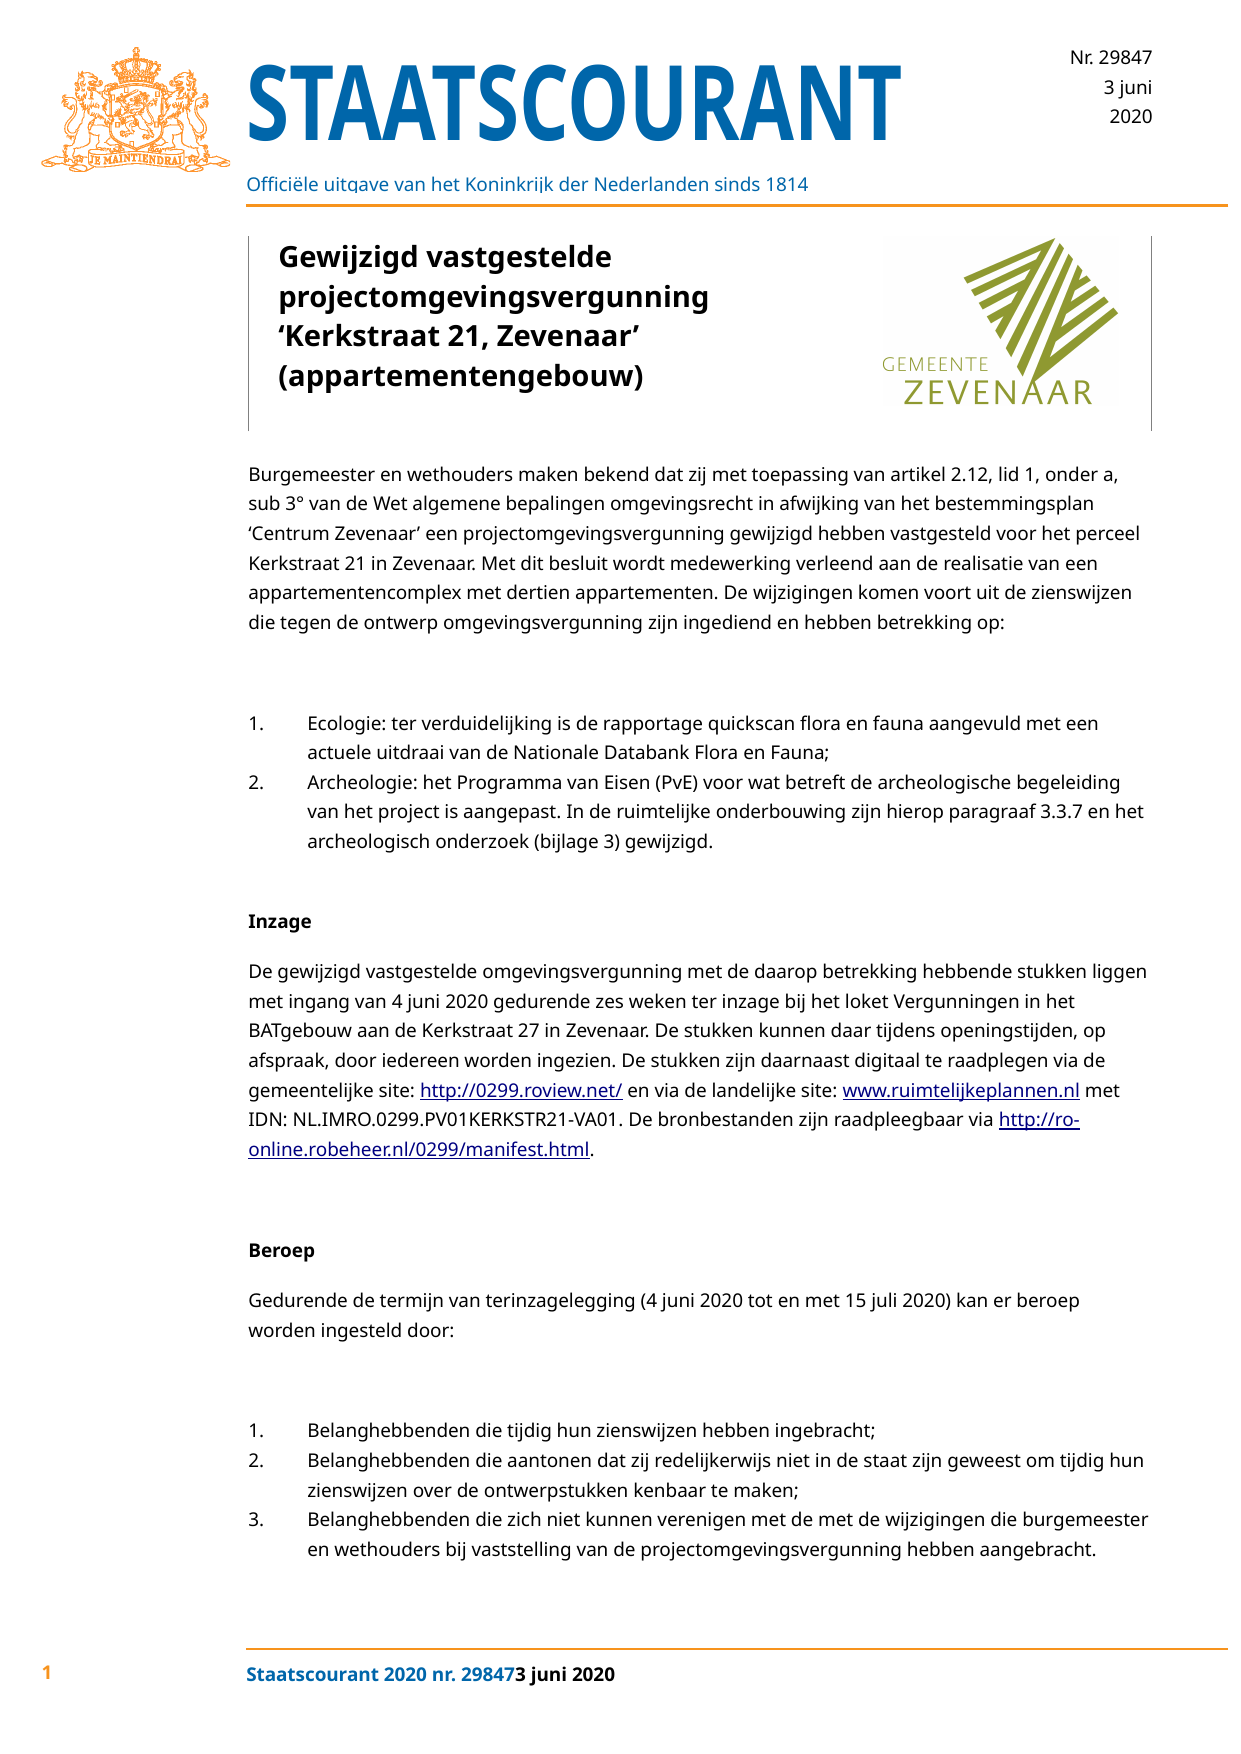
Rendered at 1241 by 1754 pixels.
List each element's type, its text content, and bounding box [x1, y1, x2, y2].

list Archeologie: het Programma van Eisen (PvE) voor wat betreft de archeologische begeleiding van het project is aangepast. In de ruimtelijke onderbouwing zijn hierop paragraaf 3.3.7 en het archeologisch onderzoek (bijlage 3) gewijzigd. [248, 769, 1152, 854]
picture [882, 236, 1119, 406]
text Burgemeester en wethouders maken bekend dat zij met toepassing van artikel 2.12, lid 1, onder a, sub 3° van de Wet algemene bepalingen omgevingsrecht in afwijking van het bestemmingsplan ‘Centrum Zevenaar’ een projectomgevingsvergunning gewijzigd hebben vastgesteld voor het perceel Kerkstraat 21 in Zevenaar. Met dit besluit wordt medewerking verleend aan de realisatie van een appartementencomplex met dertien appartementen. De wijzigingen komen voort uit de zienswijzen die tegen de ontwerp omgevingsvergunning zijn ingediend en hebben betrekking op: [248, 461, 1152, 634]
text Inzage [248, 908, 1152, 934]
text Gedurende de termijn van terinzagelegging (4 juni 2020 tot en met 15 juli 2020) kan er beroep worden ingesteld door: [248, 1287, 1152, 1342]
text Beroep [248, 1237, 1152, 1262]
picture [41, 47, 231, 172]
list Ecologie: ter verduidelijking is de rapportage quickscan flora en fauna aangevuld met een actuele uitdraai van de Nationale Databank Flora en Fauna; [248, 710, 1152, 765]
text De gewijzigd vastgestelde omgevingsvergunning met de daarop betrekking hebbende stukken liggen met ingang van 4 juni 2020 gedurende zes weken ter inzage bij het loket Vergunningen in het BATgebouw aan de Kerkstraat 27 in Zevenaar. De stukken kunnen daar tijdens openingstijden, op afspraak, door iedereen worden ingezien. De stukken zijn daarnaast digitaal te raadplegen via de gemeentelijke site: http://0299.roview.net/ en via de landelijke site: www.ruimtelijkeplannen.nl met IDN: NL.IMRO.0299.PV01KERKSTR21-VA01. De bronbestanden zijn raadpleegbaar via http://ro-online.robeheer.nl/0299/manifest.html. [248, 958, 1152, 1162]
list Belanghebbenden die tijdig hun zienswijzen hebben ingebracht; [248, 1418, 1152, 1443]
list Belanghebbenden die zich niet kunnen verenigen met de met de wijzigingen die burgemeester en wethouders bij vaststelling van de projectomgevingsvergunning hebben aangebracht. [248, 1506, 1152, 1562]
table_header Gewijzigd vastgestelde projectomgevingsvergunning ‘Kerkstraat 21, Zevenaar’ (appartementengebouw) [249, 236, 850, 431]
list Belanghebbenden die aantonen dat zij redelijkerwijs niet in de staat zijn geweest om tijdig hun zienswijzen over de ontwerpstukken kenbaar te maken; [248, 1447, 1152, 1502]
table_header [850, 236, 1151, 431]
